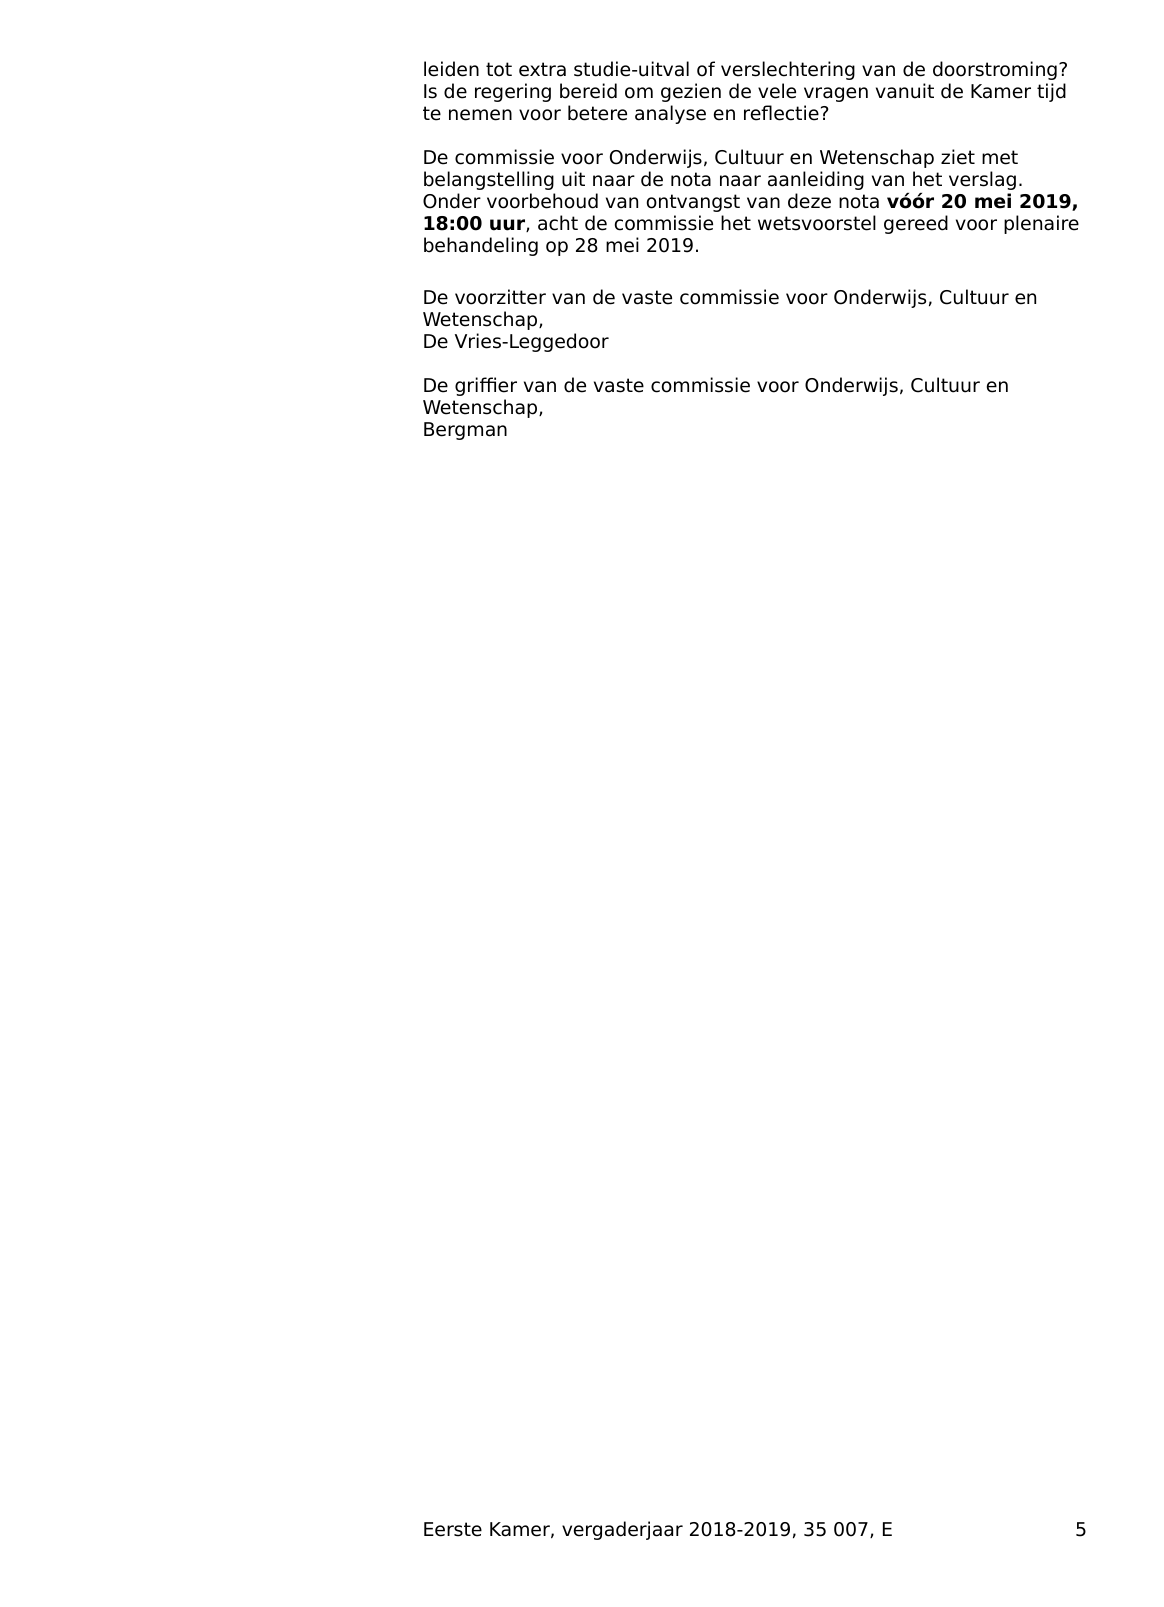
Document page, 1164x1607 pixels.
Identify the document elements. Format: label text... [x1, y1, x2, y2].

text De voorzitter van de vaste commissie voor Onderwijs, Cultuur en Wetenschap, De Vries-Leggedoor [422, 287, 1087, 353]
text leiden tot extra studie-uitval of verslechtering van de doorstroming? Is de regering bereid om gezien de vele vragen vanuit de Kamer tijd te nemen voor betere analyse en reflectie? [422, 59, 1087, 125]
text De commissie voor Onderwijs, Cultuur en Wetenschap ziet met belangstelling uit naar de nota naar aanleiding van het verslag. Onder voorbehoud van ontvangst van deze nota vóór 20 mei 2019, 18:00 uur, acht de commissie het wetsvoorstel gereed voor plenaire behandeling op 28 mei 2019. [422, 147, 1087, 257]
text De griffier van de vaste commissie voor Onderwijs, Cultuur en Wetenschap, Bergman [422, 375, 1087, 441]
